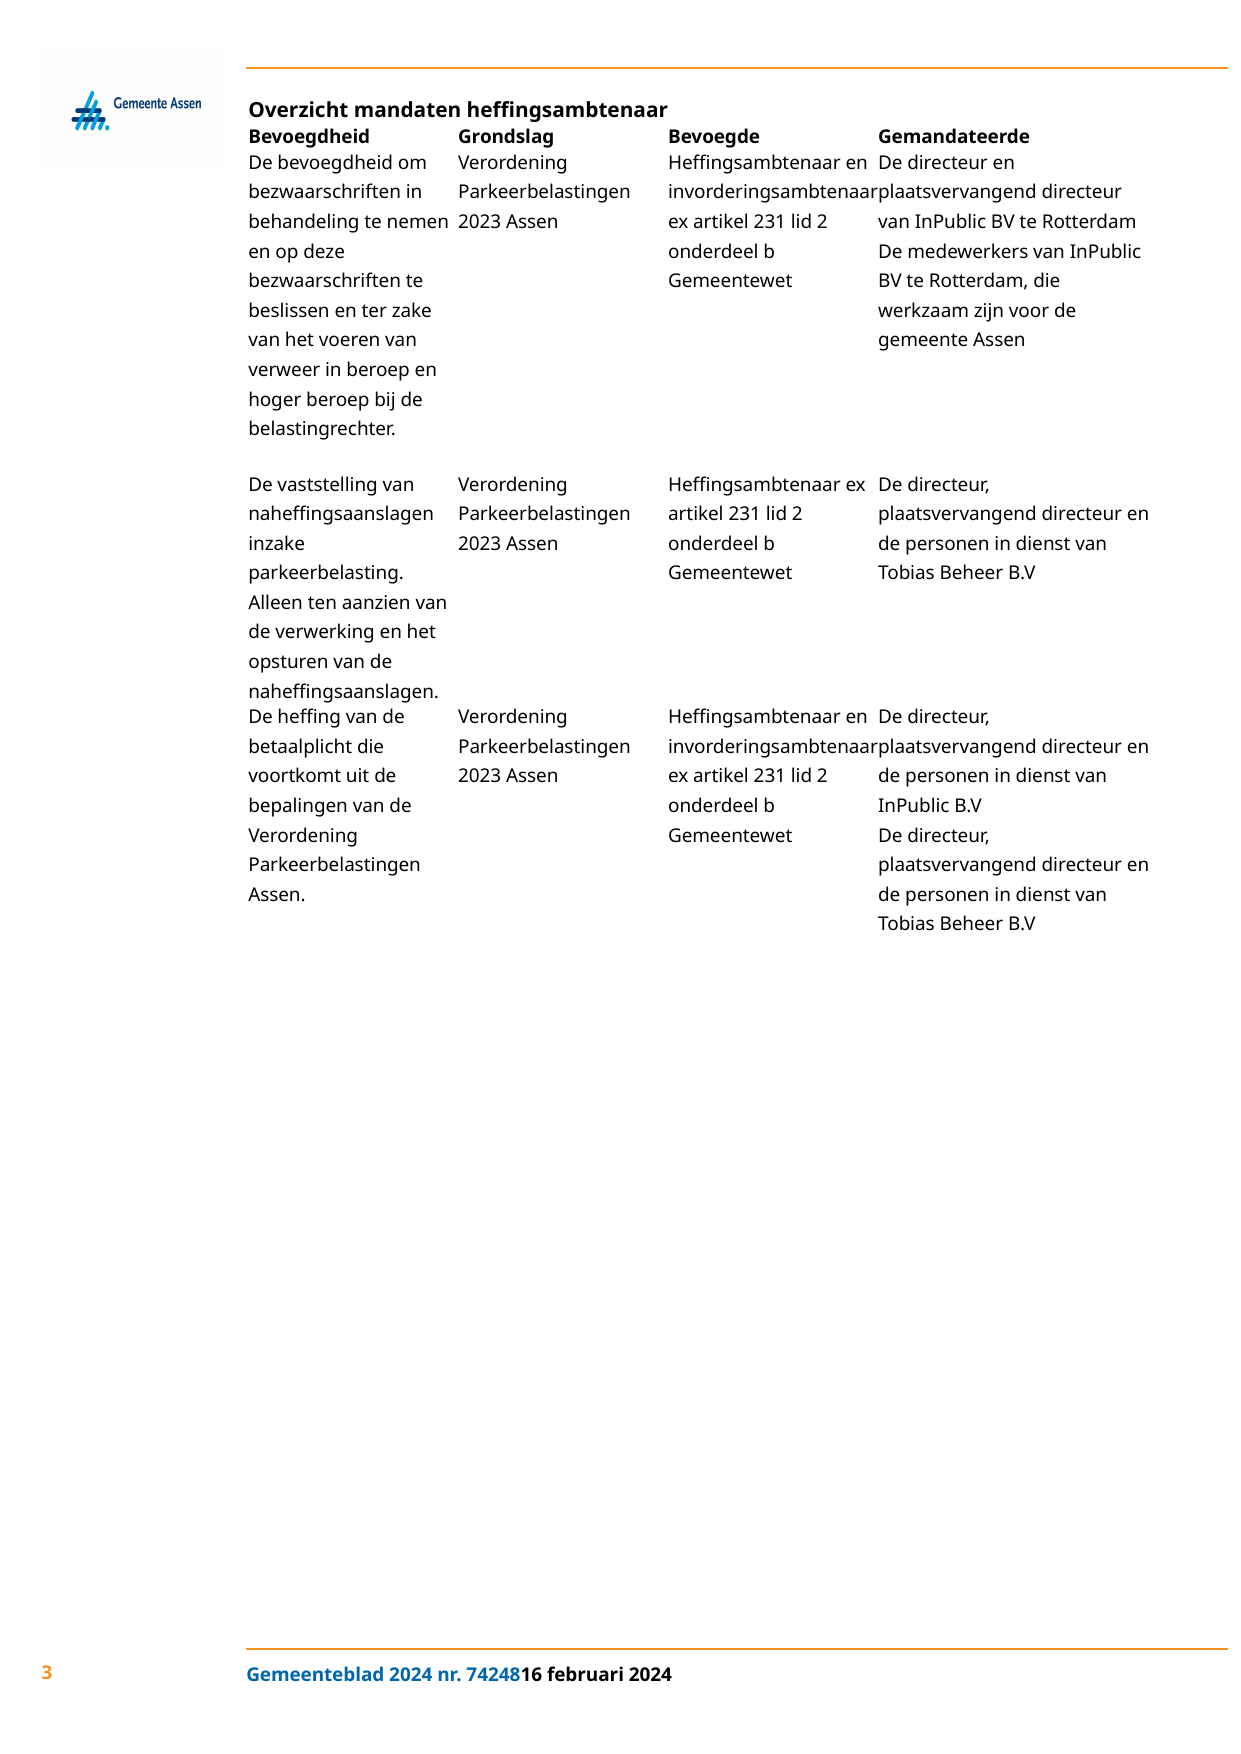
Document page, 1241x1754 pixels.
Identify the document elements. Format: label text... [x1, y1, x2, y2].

table_cell Verordening Parkeerbelastingen 2023 Assen [458, 704, 668, 936]
table_cell De heffing van de betaalplicht die voortkomt uit de bepalingen van de Verordening Parkeerbelastingen Assen. [248, 704, 458, 936]
table_cell De directeur en plaatsvervangend directeur van InPublic BV te Rotterdam De medewerkers van InPublic BV te Rotterdam, die werkzaam zijn voor de gemeente Assen [878, 149, 1152, 471]
table_cell Heffingsambtenaar en invorderingsambtenaar ex artikel 231 lid 2 onderdeel b Gemeentewet [668, 149, 878, 471]
table_cell De vaststelling van naheffingsaanslagen inzake parkeerbelasting. Alleen ten aanzien van de verwerking en het opsturen van de naheffingsaanslagen. [248, 471, 458, 703]
table_cell De directeur, plaatsvervangend directeur en de personen in dienst van InPublic B.V De directeur, plaatsvervangend directeur en de personen in dienst van Tobias Beheer B.V [878, 704, 1152, 936]
table_cell De directeur, plaatsvervangend directeur en de personen in dienst van Tobias Beheer B.V [878, 471, 1152, 703]
table_cell De bevoegdheid om bezwaarschriften in behandeling te nemen en op deze bezwaarschriften te beslissen en ter zake van het voeren van verweer in beroep en hoger beroep bij de belastingrechter. [248, 149, 458, 471]
table_cell Verordening Parkeerbelastingen 2023 Assen [458, 149, 668, 471]
table_cell Heffingsambtenaar en invorderingsambtenaar ex artikel 231 lid 2 onderdeel b Gemeentewet [668, 704, 878, 936]
table_header Bevoegdheid [248, 124, 458, 149]
table_header Bevoegde [668, 124, 878, 149]
table_cell Heffingsambtenaar ex artikel 231 lid 2 onderdeel b Gemeentewet [668, 471, 878, 703]
text Overzicht mandaten heffingsambtenaar [248, 95, 1152, 123]
table_cell Verordening Parkeerbelastingen 2023 Assen [458, 471, 668, 703]
table_header Gemandateerde [878, 124, 1152, 149]
picture [41, 47, 231, 172]
table_header Grondslag [458, 124, 668, 149]
